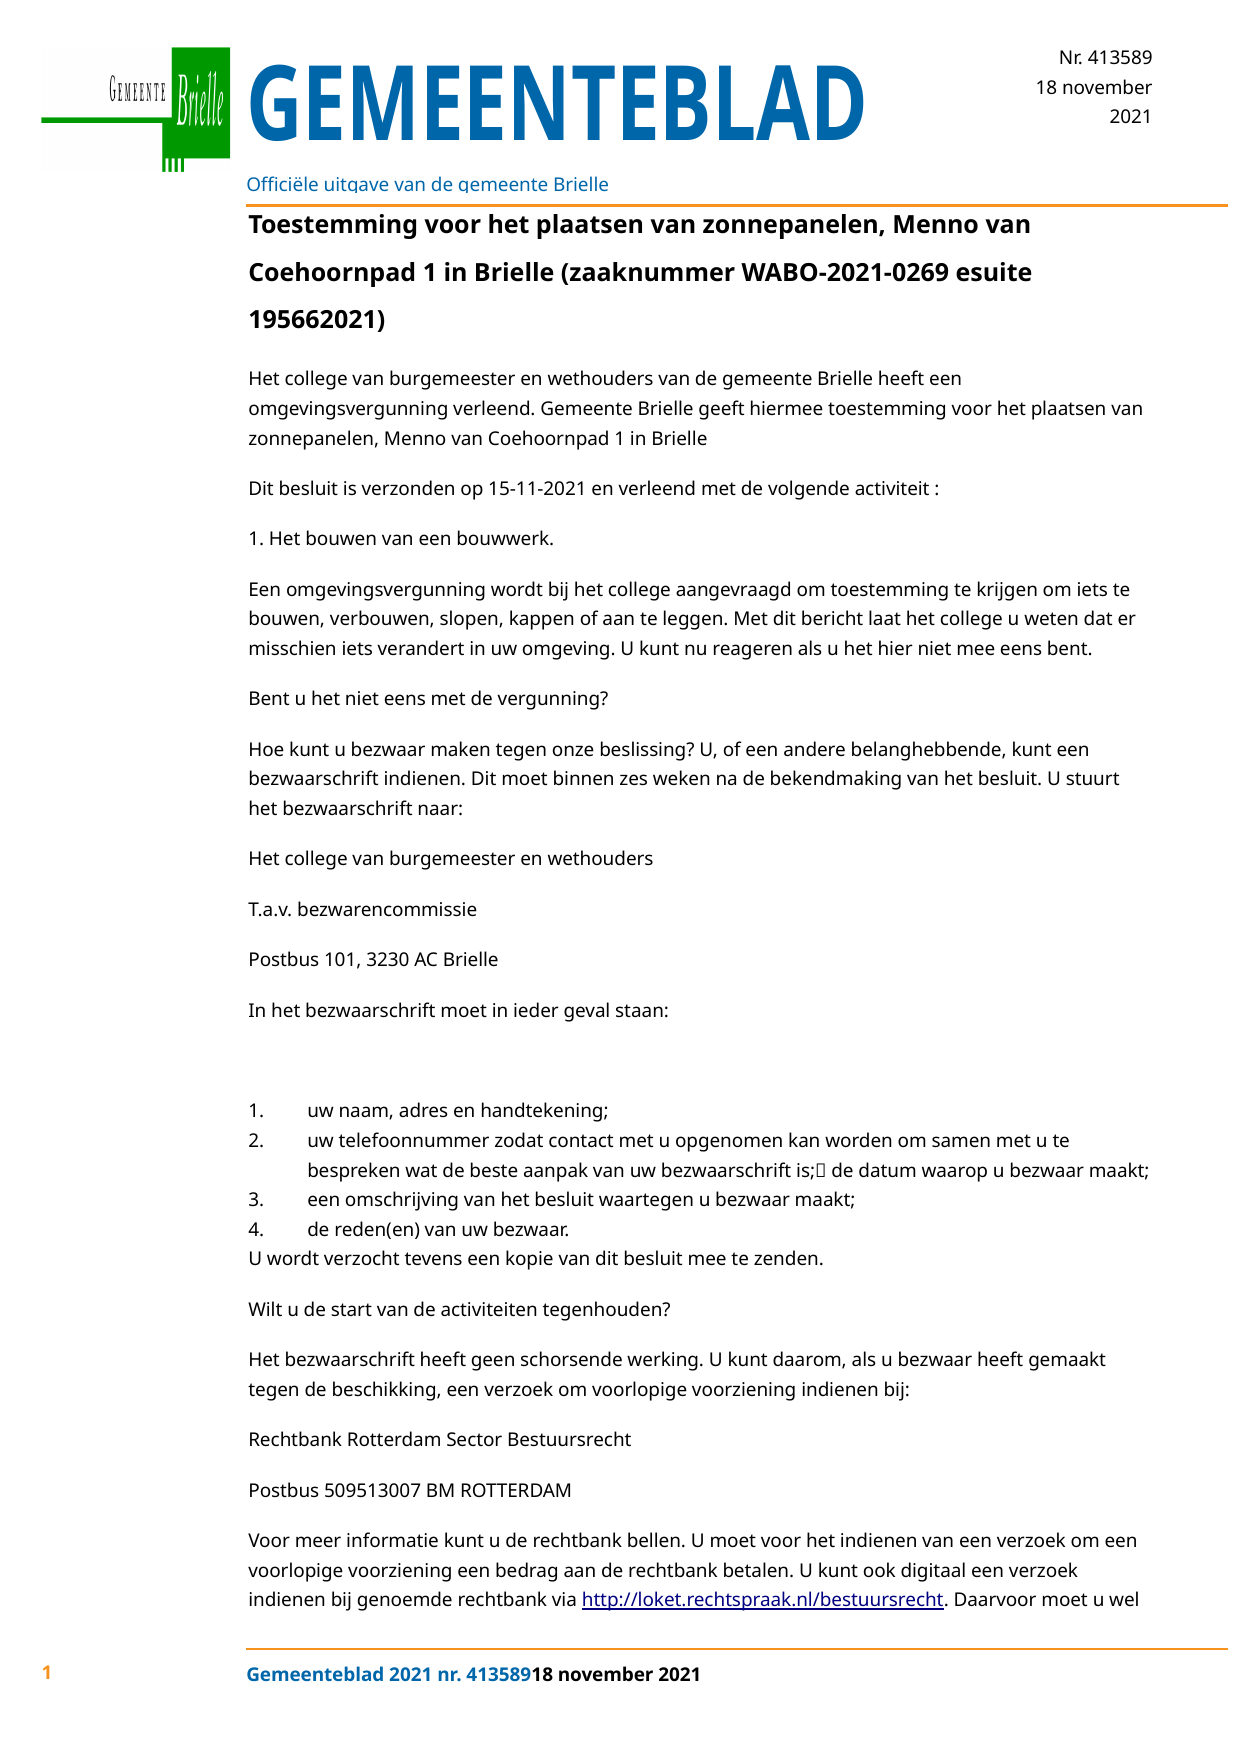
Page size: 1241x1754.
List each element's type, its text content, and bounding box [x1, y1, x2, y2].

text In het bezwaarschrift moet in ieder geval staan: [248, 997, 1152, 1022]
text Het college van burgemeester en wethouders [248, 846, 1152, 871]
text Rechtbank Rotterdam Sector Bestuursrecht [248, 1426, 1152, 1452]
text Bent u het niet eens met de vergunning? [248, 686, 1152, 711]
list uw telefoonnummer zodat contact met u opgenomen kan worden om samen met u te bespreken wat de beste aanpak van uw bezwaarschrift is; de datum waarop u bezwaar maakt; [248, 1127, 1152, 1182]
list de reden(en) van uw bezwaar. [248, 1216, 1152, 1242]
picture [41, 47, 231, 172]
text Postbus 101, 3230 AC Brielle [248, 946, 1152, 972]
text Postbus 509513007 BM ROTTERDAM [248, 1477, 1152, 1502]
text U wordt verzocht tevens een kopie van dit besluit mee te zenden. [248, 1246, 1152, 1271]
list uw naam, adres en handtekening; [248, 1098, 1152, 1123]
text Hoe kunt u bezwaar maken tegen onze beslissing? U, of een andere belanghebbende, kunt een bezwaarschrift indienen. Dit moet binnen zes weken na de bekendmaking van het besluit. U stuurt het bezwaarschrift naar: [248, 736, 1152, 821]
text Het college van burgemeester en wethouders van de gemeente Brielle heeft een omgevingsvergunning verleend. Gemeente Brielle geeft hiermee toestemming voor het plaatsen van zonnepanelen, Menno van Coehoornpad 1 in Brielle [248, 366, 1152, 450]
text Voor meer informatie kunt u de rechtbank bellen. U moet voor het indienen van een verzoek om een voorlopige voorziening een bedrag aan de rechtbank betalen. U kunt ook digitaal een verzoek indienen bij genoemde rechtbank via http://loket.rechtspraak.nl/bestuursrecht. Daarvoor moet u wel [248, 1527, 1152, 1612]
text Wilt u de start van de activiteiten tegenhouden? [248, 1296, 1152, 1322]
text 1. Het bouwen van een bouwwerk. [248, 526, 1152, 551]
text Het bezwaarschrift heeft geen schorsende werking. U kunt daarom, als u bezwaar heeft gemaakt tegen de beschikking, een verzoek om voorlopige voorziening indienen bij: [248, 1346, 1152, 1402]
text T.a.v. bezwarencommissie [248, 896, 1152, 922]
text Een omgevingsvergunning wordt bij het college aangevraagd om toestemming te krijgen om iets te bouwen, verbouwen, slopen, kappen of aan te leggen. Met dit bericht laat het college u weten dat er misschien iets verandert in uw omgeving. U kunt nu reageren als u het hier niet mee eens bent. [248, 576, 1152, 661]
text Toestemming voor het plaatsen van zonnepanelen, Menno van Coehoornpad 1 in Brielle (zaaknummer WABO-2021-0269 esuite 195662021) [248, 207, 1152, 336]
text Dit besluit is verzonden op 15-11-2021 en verleend met de volgende activiteit : [248, 475, 1152, 501]
list een omschrijving van het besluit waartegen u bezwaar maakt; [248, 1186, 1152, 1212]
